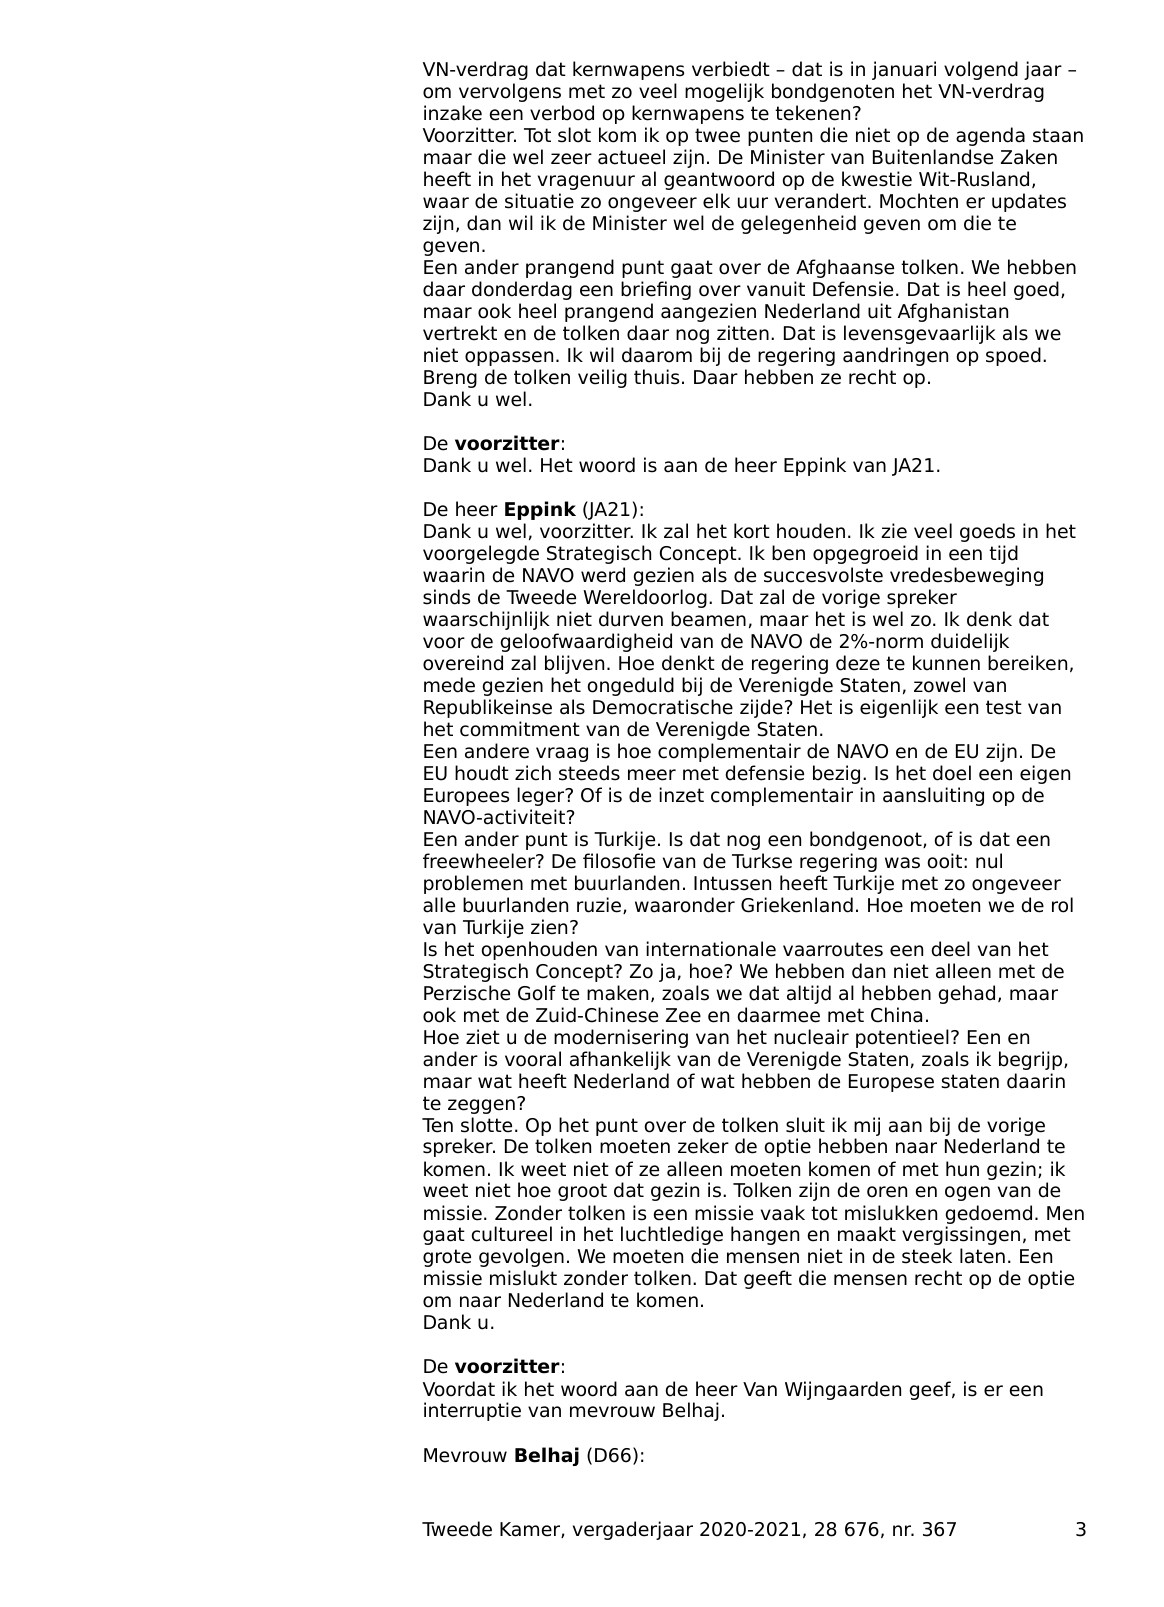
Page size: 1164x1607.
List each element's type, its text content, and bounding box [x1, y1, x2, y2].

text Een ander prangend punt gaat over de Afghaanse tolken. We hebben daar donderdag een briefing over vanuit Defensie. Dat is heel goed, maar ook heel prangend aangezien Nederland uit Afghanistan vertrekt en de tolken daar nog zitten. Dat is levensgevaarlijk als we niet oppassen. Ik wil daarom bij de regering aandringen op spoed. Breng de tolken veilig thuis. Daar hebben ze recht op. [422, 257, 1087, 389]
text Een andere vraag is hoe complementair de NAVO en de EU zijn. De EU houdt zich steeds meer met defensie bezig. Is het doel een eigen Europees leger? Of is de inzet complementair in aansluiting op de NAVO-activiteit? [422, 741, 1087, 829]
text De voorzitter: [422, 1356, 1087, 1378]
text Ten slotte. Op het punt over de tolken sluit ik mij aan bij de vorige spreker. De tolken moeten zeker de optie hebben naar Nederland te komen. Ik weet niet of ze alleen moeten komen of met hun gezin; ik weet niet hoe groot dat gezin is. Tolken zijn de oren en ogen van de missie. Zonder tolken is een missie vaak tot mislukken gedoemd. Men gaat cultureel in het luchtledige hangen en maakt vergissingen, met grote gevolgen. We moeten die mensen niet in de steek laten. Een missie mislukt zonder tolken. Dat geeft die mensen recht op de optie om naar Nederland te komen. [422, 1114, 1087, 1312]
text Dank u. [422, 1312, 1087, 1334]
text Is het openhouden van internationale vaarroutes een deel van het Strategisch Concept? Zo ja, hoe? We hebben dan niet alleen met de Perzische Golf te maken, zoals we dat altijd al hebben gehad, maar ook met de Zuid-Chinese Zee en daarmee met China. [422, 939, 1087, 1027]
text De voorzitter: [422, 433, 1087, 455]
text Dank u wel. [422, 389, 1087, 411]
text Dank u wel, voorzitter. Ik zal het kort houden. Ik zie veel goeds in het voorgelegde Strategisch Concept. Ik ben opgegroeid in een tijd waarin de NAVO werd gezien als de succesvolste vredesbeweging sinds de Tweede Wereldoorlog. Dat zal de vorige spreker waarschijnlijk niet durven beamen, maar het is wel zo. Ik denk dat voor de geloofwaardigheid van de NAVO de 2%-norm duidelijk overeind zal blijven. Hoe denkt de regering deze te kunnen bereiken, mede gezien het ongeduld bij de Verenigde Staten, zowel van Republikeinse als Democratische zijde? Het is eigenlijk een test van het commitment van de Verenigde Staten. [422, 521, 1087, 741]
text Een ander punt is Turkije. Is dat nog een bondgenoot, of is dat een freewheeler? De filosofie van de Turkse regering was ooit: nul problemen met buurlanden. Intussen heeft Turkije met zo ongeveer alle buurlanden ruzie, waaronder Griekenland. Hoe moeten we de rol van Turkije zien? [422, 829, 1087, 939]
text De heer Eppink (JA21): [422, 499, 1087, 521]
text Mevrouw Belhaj (D66): [422, 1444, 1087, 1467]
text VN-verdrag dat kernwapens verbiedt – dat is in januari volgend jaar – om vervolgens met zo veel mogelijk bondgenoten het VN-verdrag inzake een verbod op kernwapens te tekenen? [422, 59, 1087, 125]
text Dank u wel. Het woord is aan de heer Eppink van JA21. [422, 455, 1087, 477]
text Hoe ziet u de modernisering van het nucleair potentieel? Een en ander is vooral afhankelijk van de Verenigde Staten, zoals ik begrijp, maar wat heeft Nederland of wat hebben de Europese staten daarin te zeggen? [422, 1027, 1087, 1114]
text Voorzitter. Tot slot kom ik op twee punten die niet op de agenda staan maar die wel zeer actueel zijn. De Minister van Buitenlandse Zaken heeft in het vragenuur al geantwoord op de kwestie Wit-Rusland, waar de situatie zo ongeveer elk uur verandert. Mochten er updates zijn, dan wil ik de Minister wel de gelegenheid geven om die te geven. [422, 125, 1087, 257]
text Voordat ik het woord aan de heer Van Wijngaarden geef, is er een interruptie van mevrouw Belhaj. [422, 1378, 1087, 1422]
